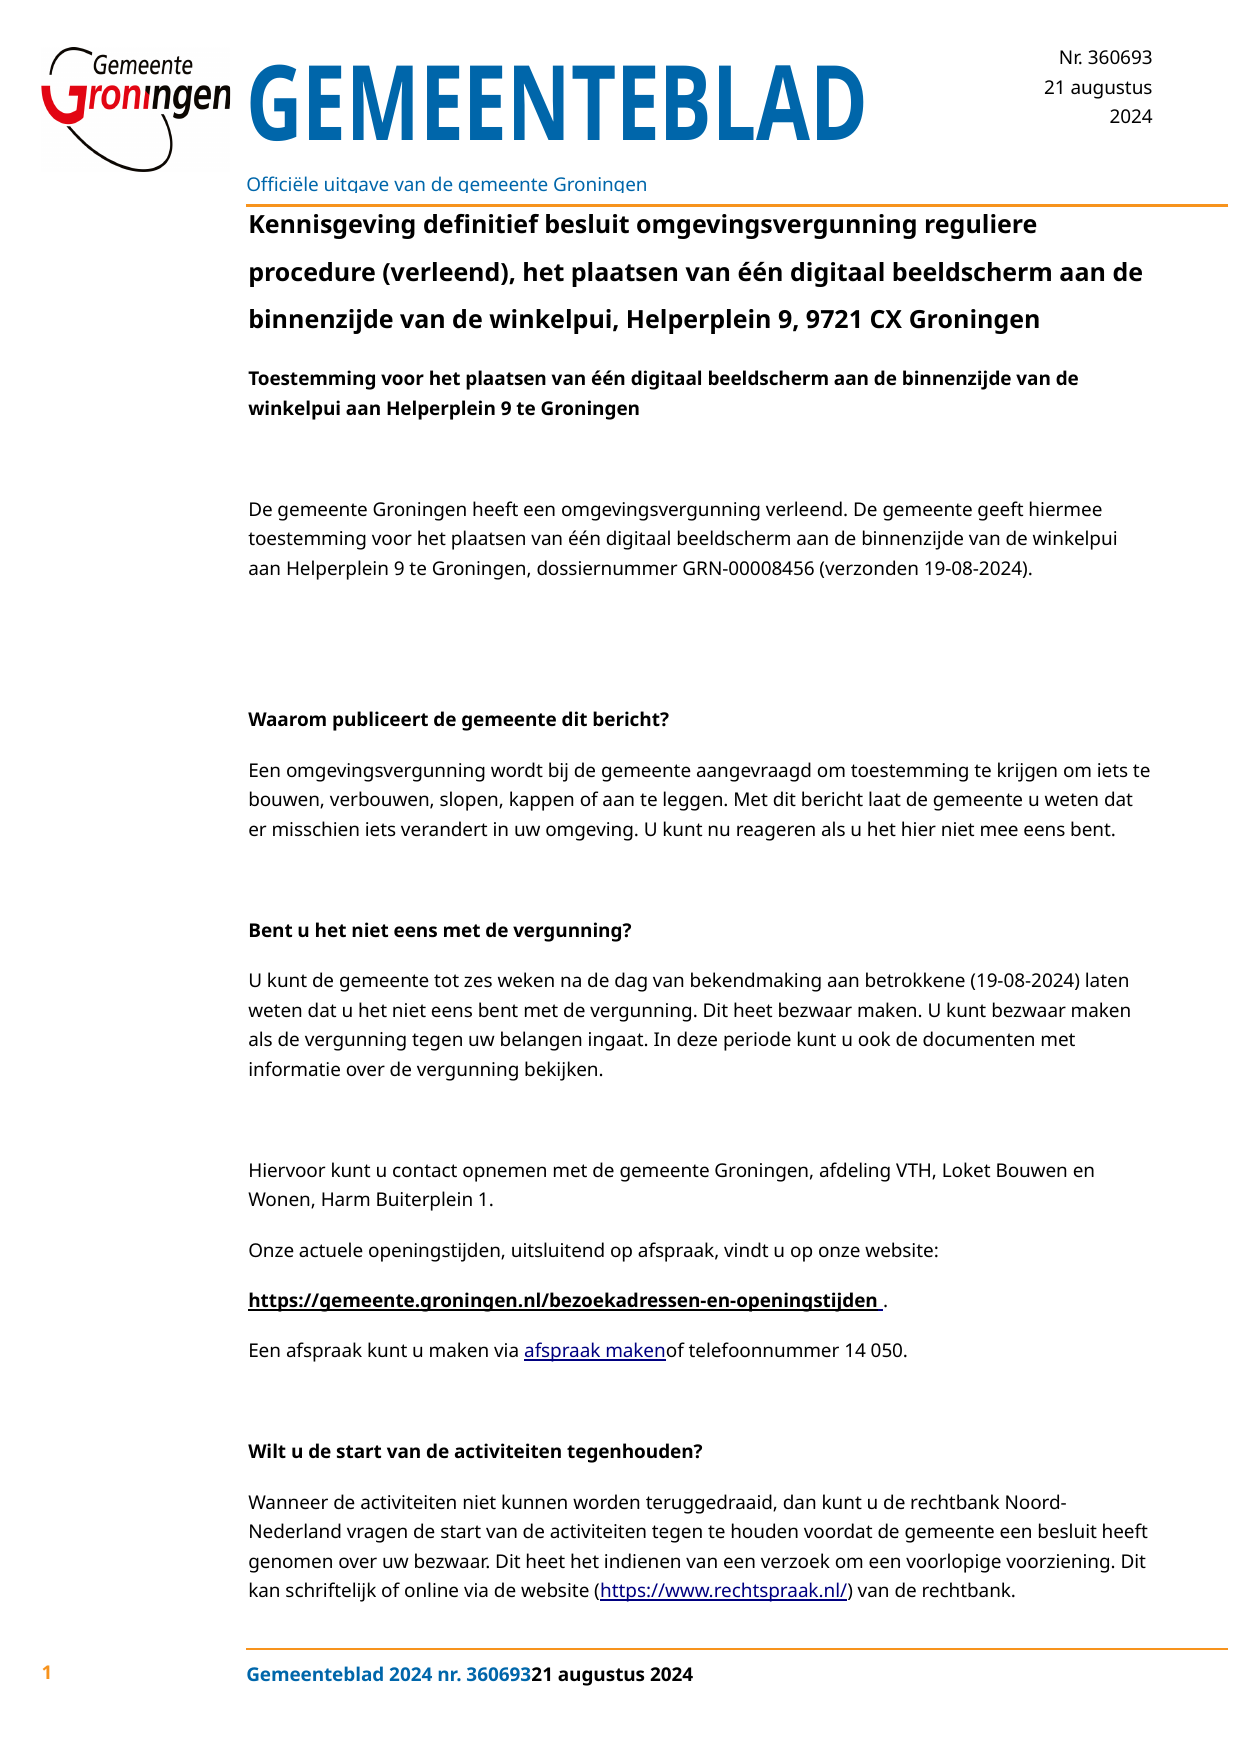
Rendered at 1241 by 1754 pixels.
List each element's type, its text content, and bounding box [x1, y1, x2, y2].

text Kennisgeving definitief besluit omgevingsvergunning reguliere procedure (verleend), het plaatsen van één digitaal beeldscherm aan de binnenzijde van de winkelpui, Helperplein 9, 9721 CX Groningen [248, 207, 1152, 336]
text Toestemming voor het plaatsen van één digitaal beeldscherm aan de binnenzijde van de winkelpui aan Helperplein 9 te Groningen [248, 366, 1152, 421]
text De gemeente Groningen heeft een omgevingsvergunning verleend. De gemeente geeft hiermee toestemming voor het plaatsen van één digitaal beeldscherm aan de binnenzijde van de winkelpui aan Helperplein 9 te Groningen, dossiernummer GRN-00008456 (verzonden 19-08-2024). [248, 496, 1152, 581]
picture [41, 47, 231, 172]
text Een afspraak kunt u maken via afspraak makenof telefoonnummer 14 050. [248, 1338, 1152, 1363]
text Wilt u de start van de activiteiten tegenhouden? [248, 1438, 1152, 1464]
text https://gemeente.groningen.nl/bezoekadressen-en-openingstijden . [248, 1287, 1152, 1313]
text Wanneer de activiteiten niet kunnen worden teruggedraaid, dan kunt u de rechtbank Noord-Nederland vragen de start van de activiteiten tegen te houden voordat de gemeente een besluit heeft genomen over uw bezwaar. Dit heet het indienen van een verzoek om een voorlopige voorziening. Dit kan schriftelijk of online via de website (https://www.rechtspraak.nl/) van de rechtbank. [248, 1489, 1152, 1603]
text Een omgevingsvergunning wordt bij de gemeente aangevraagd om toestemming te krijgen om iets te bouwen, verbouwen, slopen, kappen of aan te leggen. Met dit bericht laat de gemeente u weten dat er misschien iets verandert in uw omgeving. U kunt nu reageren als u het hier niet mee eens bent. [248, 757, 1152, 842]
text Waarom publiceert de gemeente dit bericht? [248, 706, 1152, 732]
text Onze actuele openingstijden, uitsluitend op afspraak, vindt u op onze website: [248, 1237, 1152, 1262]
text Hiervoor kunt u contact opnemen met de gemeente Groningen, afdeling VTH, Loket Bouwen en Wonen, Harm Buiterplein 1. [248, 1157, 1152, 1212]
text U kunt de gemeente tot zes weken na de dag van bekendmaking aan betrokkene (19-08-2024) laten weten dat u het niet eens bent met de vergunning. Dit heet bezwaar maken. U kunt bezwaar maken als de vergunning tegen uw belangen ingaat. In deze periode kunt u ook de documenten met informatie over de vergunning bekijken. [248, 967, 1152, 1082]
text Bent u het niet eens met de vergunning? [248, 917, 1152, 942]
